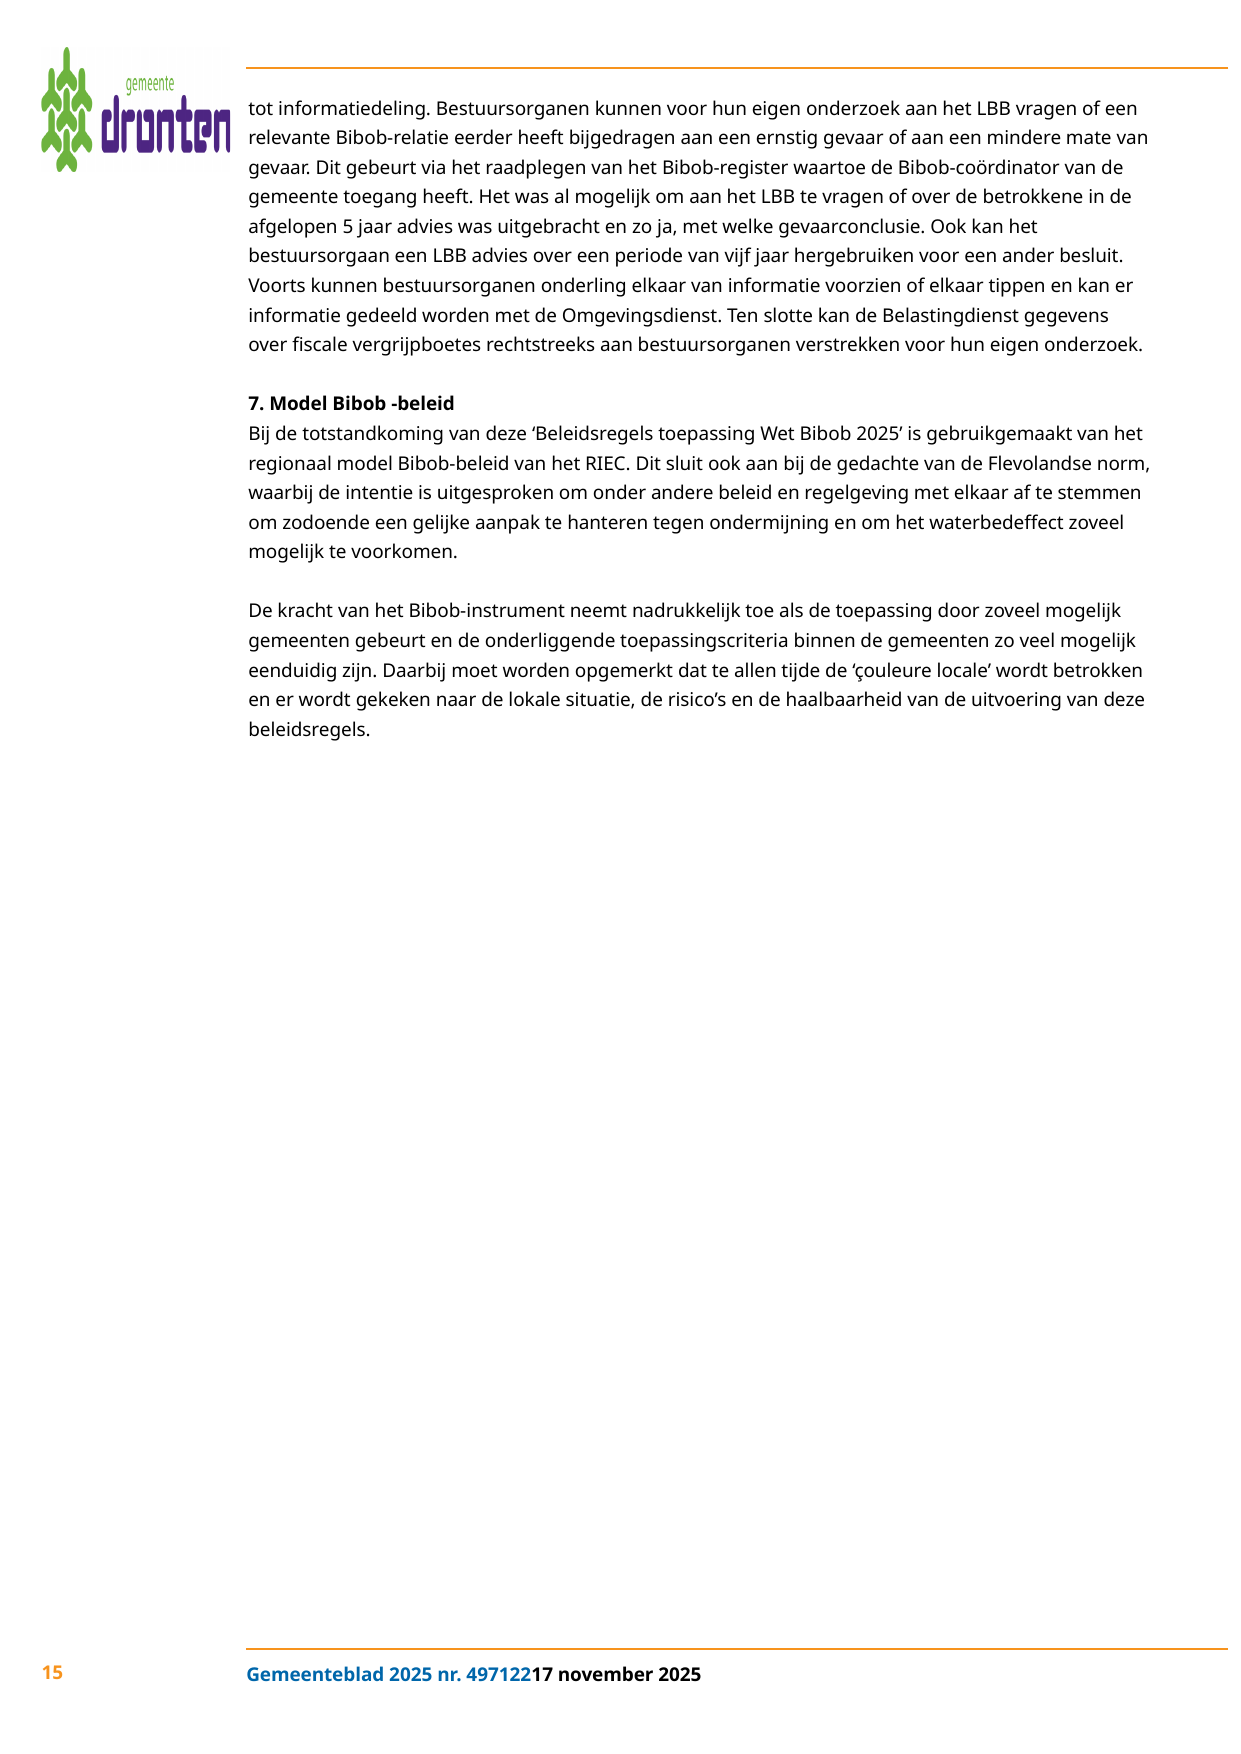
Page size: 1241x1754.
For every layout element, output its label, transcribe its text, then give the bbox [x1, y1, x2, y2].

text tot informatiedeling. Bestuursorganen kunnen voor hun eigen onderzoek aan het LBB vragen of een relevante Bibob-relatie eerder heeft bijgedragen aan een ernstig gevaar of aan een mindere mate van gevaar. Dit gebeurt via het raadplegen van het Bibob-register waartoe de Bibob-coördinator van de gemeente toegang heeft. Het was al mogelijk om aan het LBB te vragen of over de betrokkene in de afgelopen 5 jaar advies was uitgebracht en zo ja, met welke gevaarconclusie. Ook kan het bestuursorgaan een LBB advies over een periode van vijf jaar hergebruiken voor een ander besluit. Voorts kunnen bestuursorganen onderling elkaar van informatie voorzien of elkaar tippen en kan er informatie gedeeld worden met de Omgevingsdienst. Ten slotte kan de Belastingdienst gegevens over fiscale vergrijpboetes rechtstreeks aan bestuursorganen verstrekken voor hun eigen onderzoek. [248, 95, 1152, 357]
text De kracht van het Bibob-instrument neemt nadrukkelijk toe als de toepassing door zoveel mogelijk gemeenten gebeurt en de onderliggende toepassingscriteria binnen de gemeenten zo veel mogelijk eenduidig zijn. Daarbij moet worden opgemerkt dat te allen tijde de ‘çouleure locale’ wordt betrokken en er wordt gekeken naar de lokale situatie, de risico’s en de haalbaarheid van de uitvoering van deze beleidsregels. [248, 598, 1152, 742]
text 7. Model Bibob -beleid [248, 391, 1152, 416]
picture [41, 47, 231, 172]
text Bij de totstandkoming van deze ‘Beleidsregels toepassing Wet Bibob 2025’ is gebruikgemaakt van het regionaal model Bibob-beleid van het RIEC. Dit sluit ook aan bij de gedachte van de Flevolandse norm, waarbij de intentie is uitgesproken om onder andere beleid en regelgeving met elkaar af te stemmen om zodoende een gelijke aanpak te hanteren tegen ondermijning en om het waterbedeffect zoveel mogelijk te voorkomen. [248, 420, 1152, 564]
